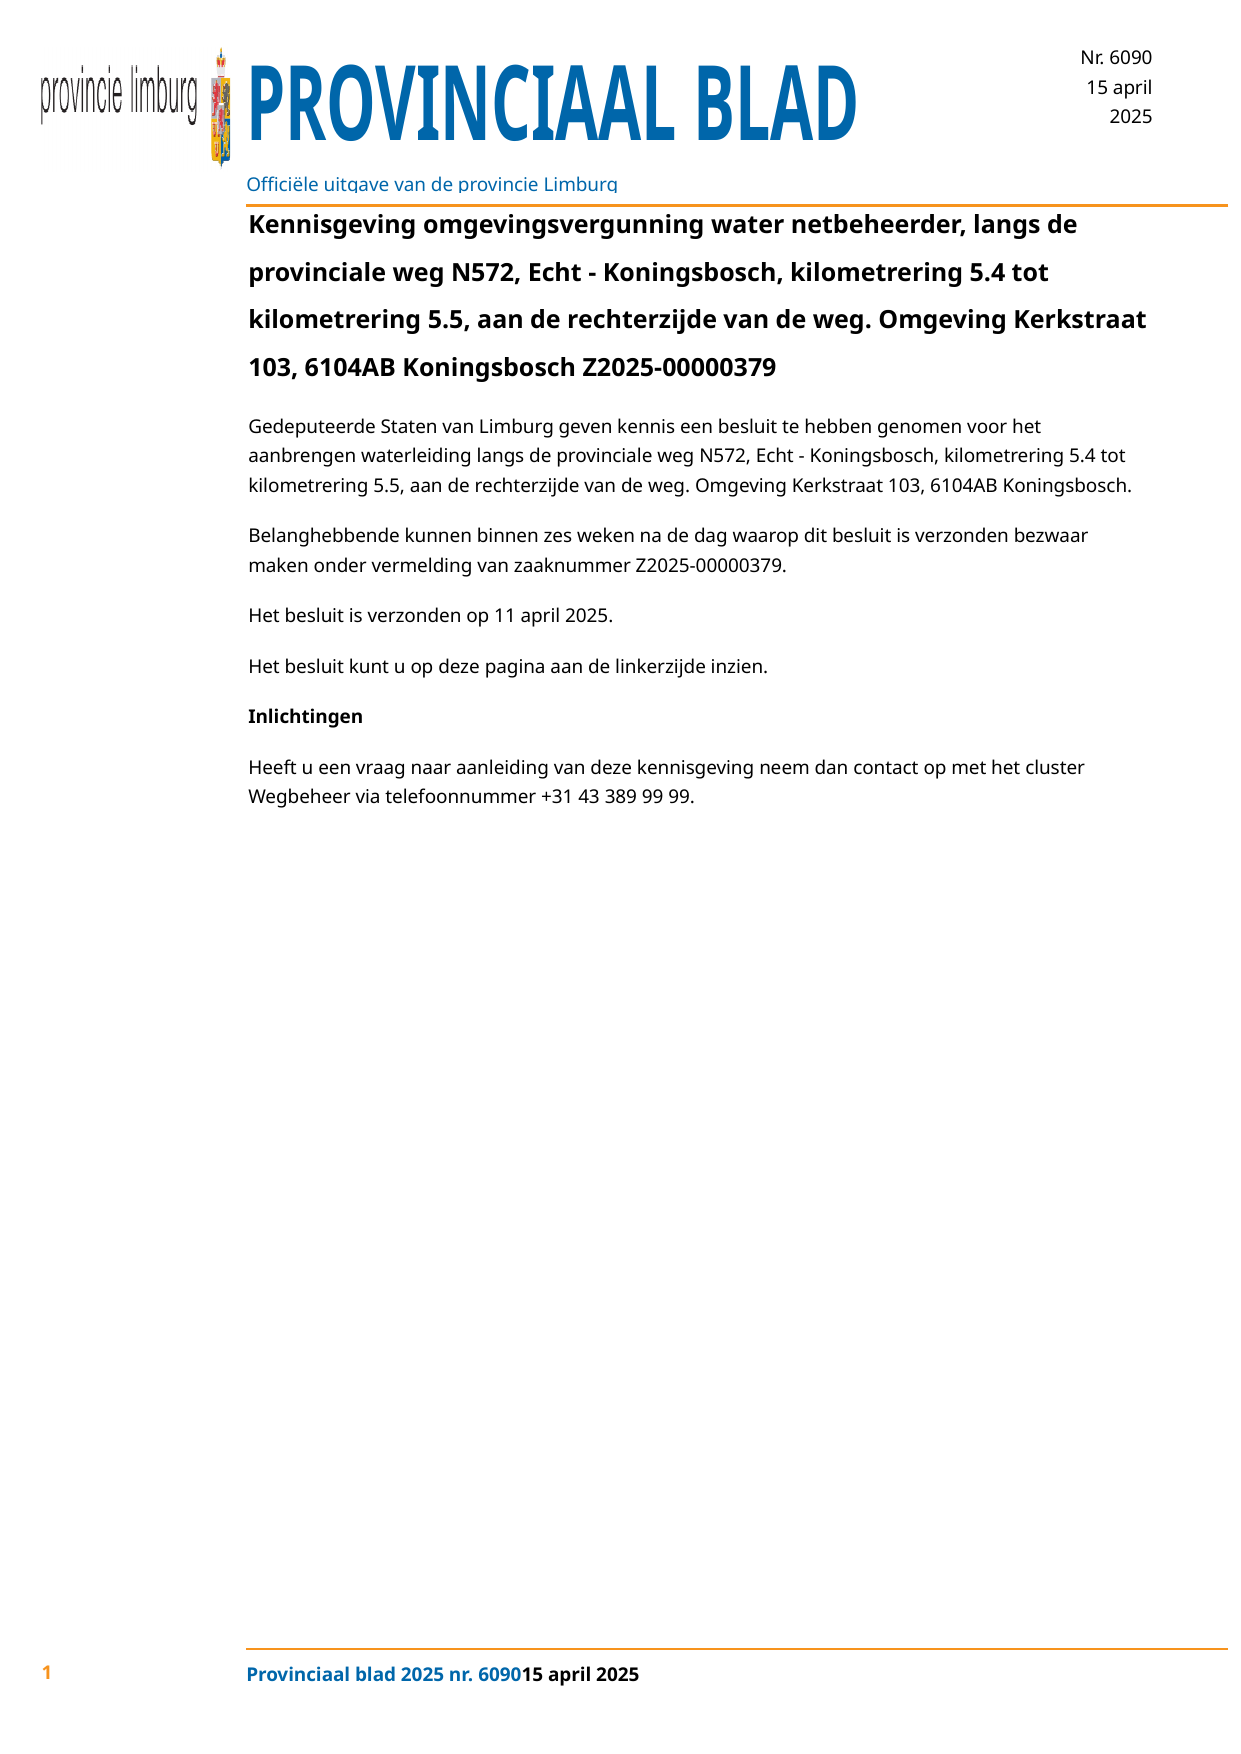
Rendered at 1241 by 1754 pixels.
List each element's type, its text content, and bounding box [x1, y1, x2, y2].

text Belanghebbende kunnen binnen zes weken na de dag waarop dit besluit is verzonden bezwaar maken onder vermelding van zaaknummer Z2025-00000379. [248, 523, 1152, 578]
text Heeft u een vraag naar aanleiding van deze kennisgeving neem dan contact op met het cluster Wegbeheer via telefoonnummer +31 43 389 99 99. [248, 754, 1152, 809]
text Het besluit is verzonden op 11 april 2025. [248, 603, 1152, 628]
text Het besluit kunt u op deze pagina aan de linkerzijde inzien. [248, 653, 1152, 679]
text Kennisgeving omgevingsvergunning water netbeheerder, langs de provinciale weg N572, Echt - Koningsbosch, kilometrering 5.4 tot kilometrering 5.5, aan de rechterzijde van de weg. Omgeving Kerkstraat 103, 6104AB Koningsbosch Z2025-00000379 [248, 207, 1152, 384]
text Gedeputeerde Staten van Limburg geven kennis een besluit te hebben genomen voor het aanbrengen waterleiding langs de provinciale weg N572, Echt - Koningsbosch, kilometrering 5.4 tot kilometrering 5.5, aan de rechterzijde van de weg. Omgeving Kerkstraat 103, 6104AB Koningsbosch. [248, 413, 1152, 498]
text Inlichtingen [248, 703, 1152, 729]
picture [41, 47, 231, 172]
